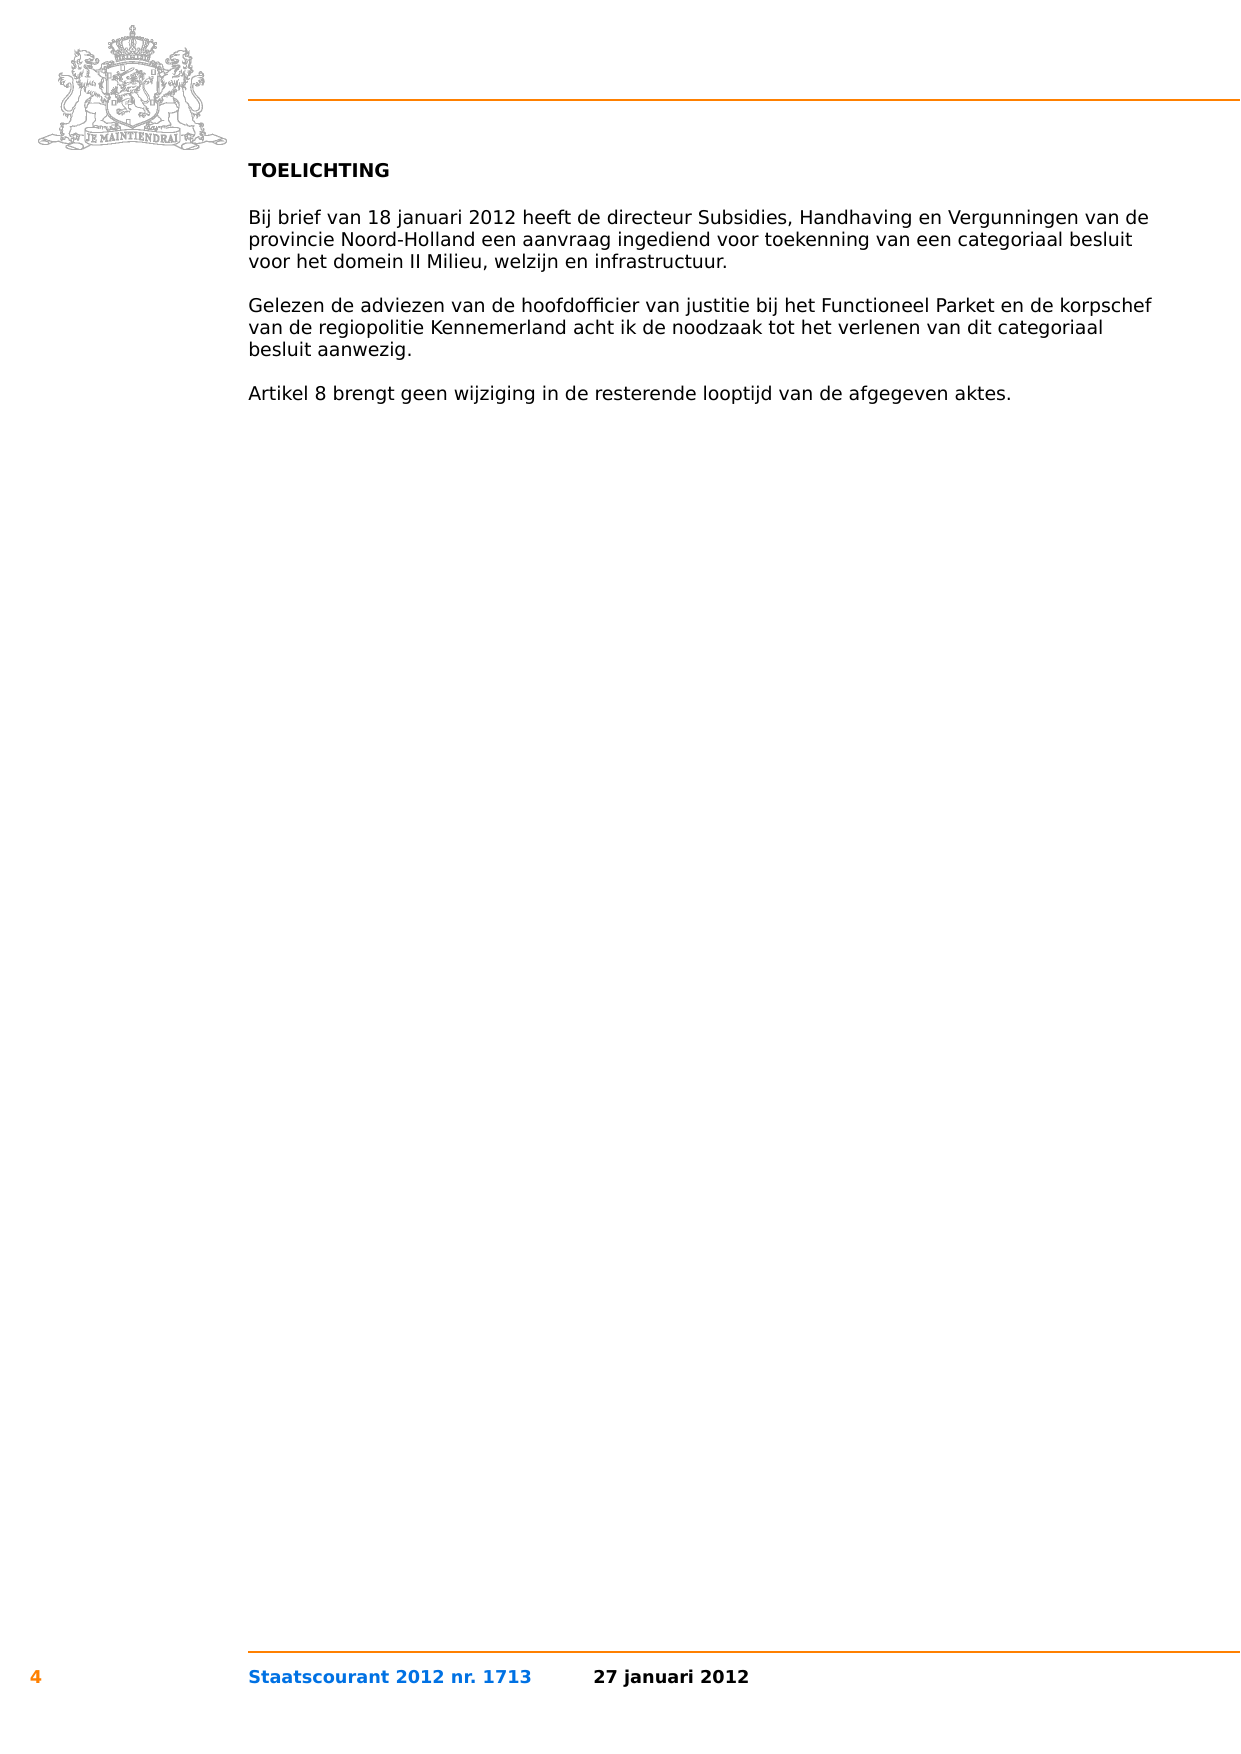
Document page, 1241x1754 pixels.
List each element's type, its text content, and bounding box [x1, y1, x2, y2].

text Gelezen de adviezen van de hoofdofficier van justitie bij het Functioneel Parket en de korpschef van de regiopolitie Kennemerland acht ik de noodzaak tot het verlenen van dit categoriaal besluit aanwezig. [248, 295, 1163, 361]
text Bij brief van 18 januari 2012 heeft de directeur Subsidies, Handhaving en Vergunningen van de provincie Noord-Holland een aanvraag ingediend voor toekenning van een categoriaal besluit voor het domein II Milieu, welzijn en infrastructuur. [248, 207, 1163, 273]
picture [38, 25, 227, 150]
text Artikel 8 brengt geen wijziging in de resterende looptijd van de afgegeven aktes. [248, 382, 1163, 404]
subtitle TOELICHTING [248, 160, 1163, 182]
